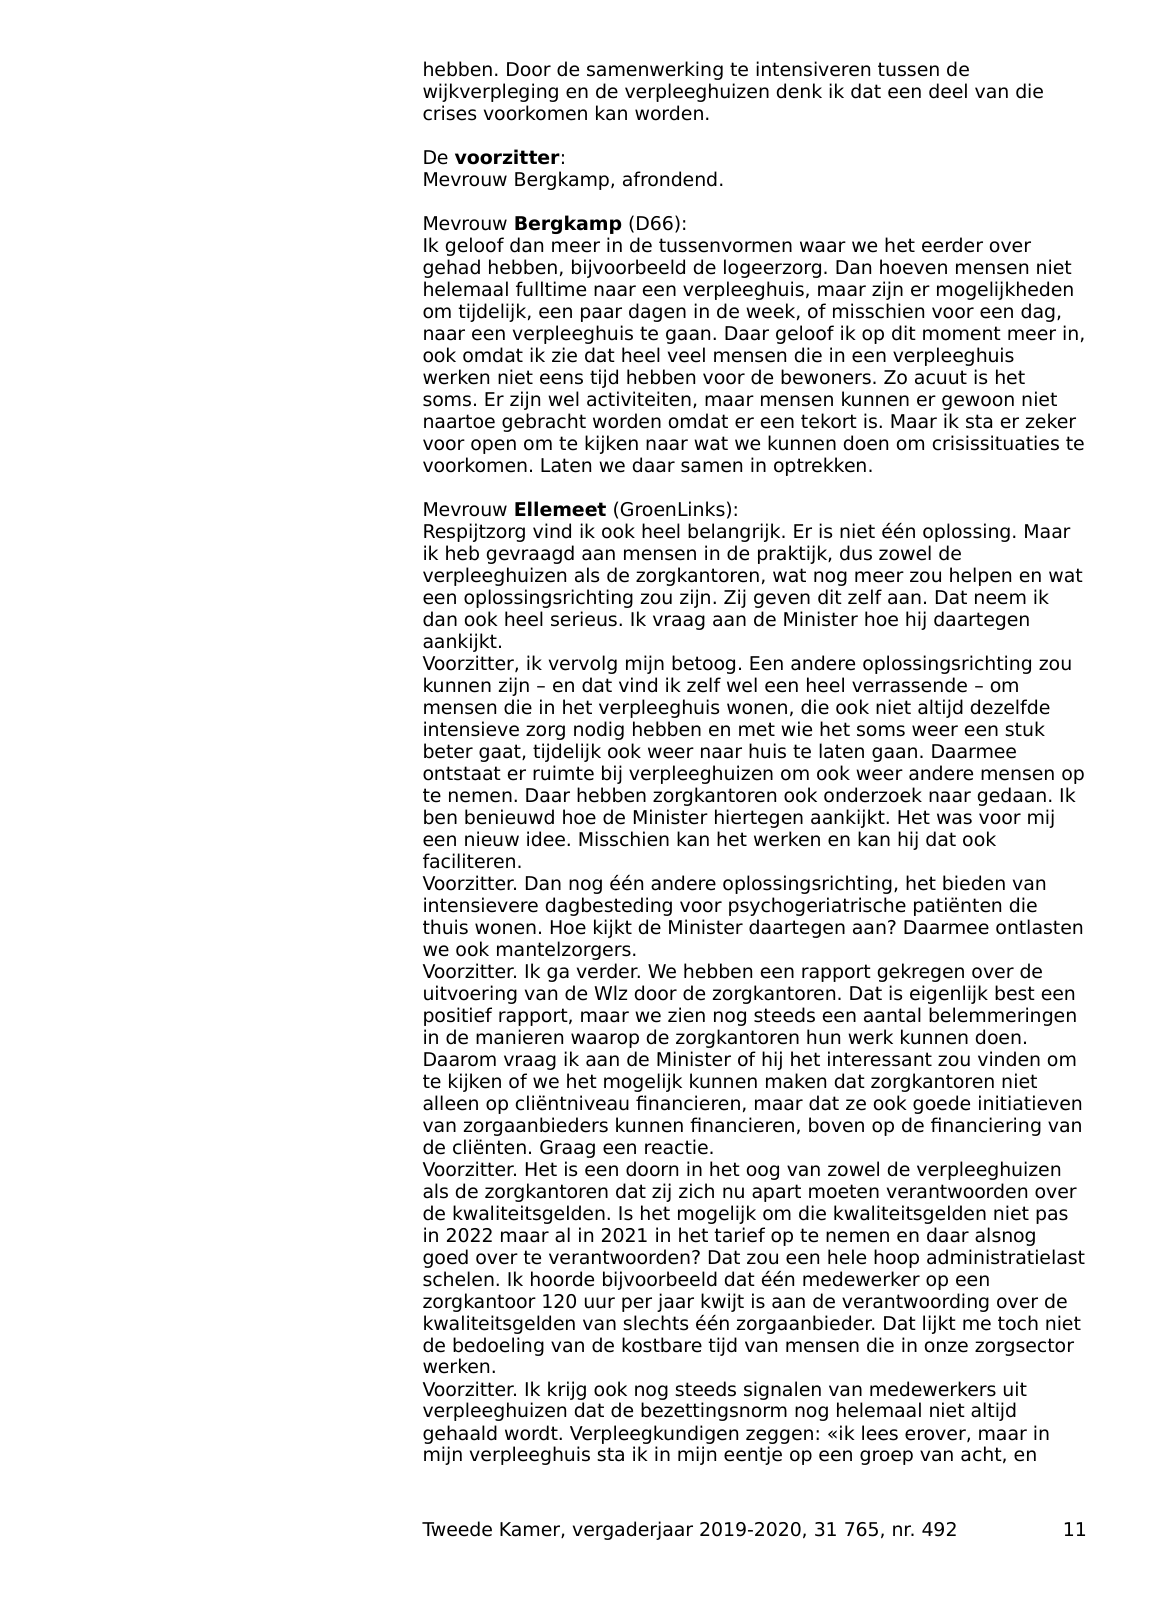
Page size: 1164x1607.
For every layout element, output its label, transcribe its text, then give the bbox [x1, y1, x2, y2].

text hebben. Door de samenwerking te intensiveren tussen de wijkverpleging en de verpleeghuizen denk ik dat een deel van die crises voorkomen kan worden. [422, 59, 1087, 125]
text Mevrouw Bergkamp, afrondend. [422, 169, 1087, 191]
text Mevrouw Ellemeet (GroenLinks): [422, 499, 1087, 521]
text Mevrouw Bergkamp (D66): [422, 213, 1087, 235]
text Voorzitter. Ik krijg ook nog steeds signalen van medewerkers uit verpleeghuizen dat de bezettingsnorm nog helemaal niet altijd gehaald wordt. Verpleegkundigen zeggen: «ik lees erover, maar in mijn verpleeghuis sta ik in mijn eentje op een groep van acht, en [422, 1378, 1087, 1466]
text Respijtzorg vind ik ook heel belangrijk. Er is niet één oplossing. Maar ik heb gevraagd aan mensen in de praktijk, dus zowel de verpleeghuizen als de zorgkantoren, wat nog meer zou helpen en wat een oplossingsrichting zou zijn. Zij geven dit zelf aan. Dat neem ik dan ook heel serieus. Ik vraag aan de Minister hoe hij daartegen aankijkt. [422, 521, 1087, 653]
text Ik geloof dan meer in de tussenvormen waar we het eerder over gehad hebben, bijvoorbeeld de logeerzorg. Dan hoeven mensen niet helemaal fulltime naar een verpleeghuis, maar zijn er mogelijkheden om tijdelijk, een paar dagen in de week, of misschien voor een dag, naar een verpleeghuis te gaan. Daar geloof ik op dit moment meer in, ook omdat ik zie dat heel veel mensen die in een verpleeghuis werken niet eens tijd hebben voor de bewoners. Zo acuut is het soms. Er zijn wel activiteiten, maar mensen kunnen er gewoon niet naartoe gebracht worden omdat er een tekort is. Maar ik sta er zeker voor open om te kijken naar wat we kunnen doen om crisissituaties te voorkomen. Laten we daar samen in optrekken. [422, 235, 1087, 477]
text Voorzitter, ik vervolg mijn betoog. Een andere oplossingsrichting zou kunnen zijn – en dat vind ik zelf wel een heel verrassende – om mensen die in het verpleeghuis wonen, die ook niet altijd dezelfde intensieve zorg nodig hebben en met wie het soms weer een stuk beter gaat, tijdelijk ook weer naar huis te laten gaan. Daarmee ontstaat er ruimte bij verpleeghuizen om ook weer andere mensen op te nemen. Daar hebben zorgkantoren ook onderzoek naar gedaan. Ik ben benieuwd hoe de Minister hiertegen aankijkt. Het was voor mij een nieuw idee. Misschien kan het werken en kan hij dat ook faciliteren. [422, 653, 1087, 873]
text Voorzitter. Het is een doorn in het oog van zowel de verpleeghuizen als de zorgkantoren dat zij zich nu apart moeten verantwoorden over de kwaliteitsgelden. Is het mogelijk om die kwaliteitsgelden niet pas in 2022 maar al in 2021 in het tarief op te nemen en daar alsnog goed over te verantwoorden? Dat zou een hele hoop administratielast schelen. Ik hoorde bijvoorbeeld dat één medewerker op een zorgkantoor 120 uur per jaar kwijt is aan de verantwoording over de kwaliteitsgelden van slechts één zorgaanbieder. Dat lijkt me toch niet de bedoeling van de kostbare tijd van mensen die in onze zorgsector werken. [422, 1159, 1087, 1378]
text Voorzitter. Dan nog één andere oplossingsrichting, het bieden van intensievere dagbesteding voor psychogeriatrische patiënten die thuis wonen. Hoe kijkt de Minister daartegen aan? Daarmee ontlasten we ook mantelzorgers. [422, 873, 1087, 961]
text De voorzitter: [422, 147, 1087, 169]
text Voorzitter. Ik ga verder. We hebben een rapport gekregen over de uitvoering van de Wlz door de zorgkantoren. Dat is eigenlijk best een positief rapport, maar we zien nog steeds een aantal belemmeringen in de manieren waarop de zorgkantoren hun werk kunnen doen. Daarom vraag ik aan de Minister of hij het interessant zou vinden om te kijken of we het mogelijk kunnen maken dat zorgkantoren niet alleen op cliëntniveau financieren, maar dat ze ook goede initiatieven van zorgaanbieders kunnen financieren, boven op de financiering van de cliënten. Graag een reactie. [422, 961, 1087, 1159]
